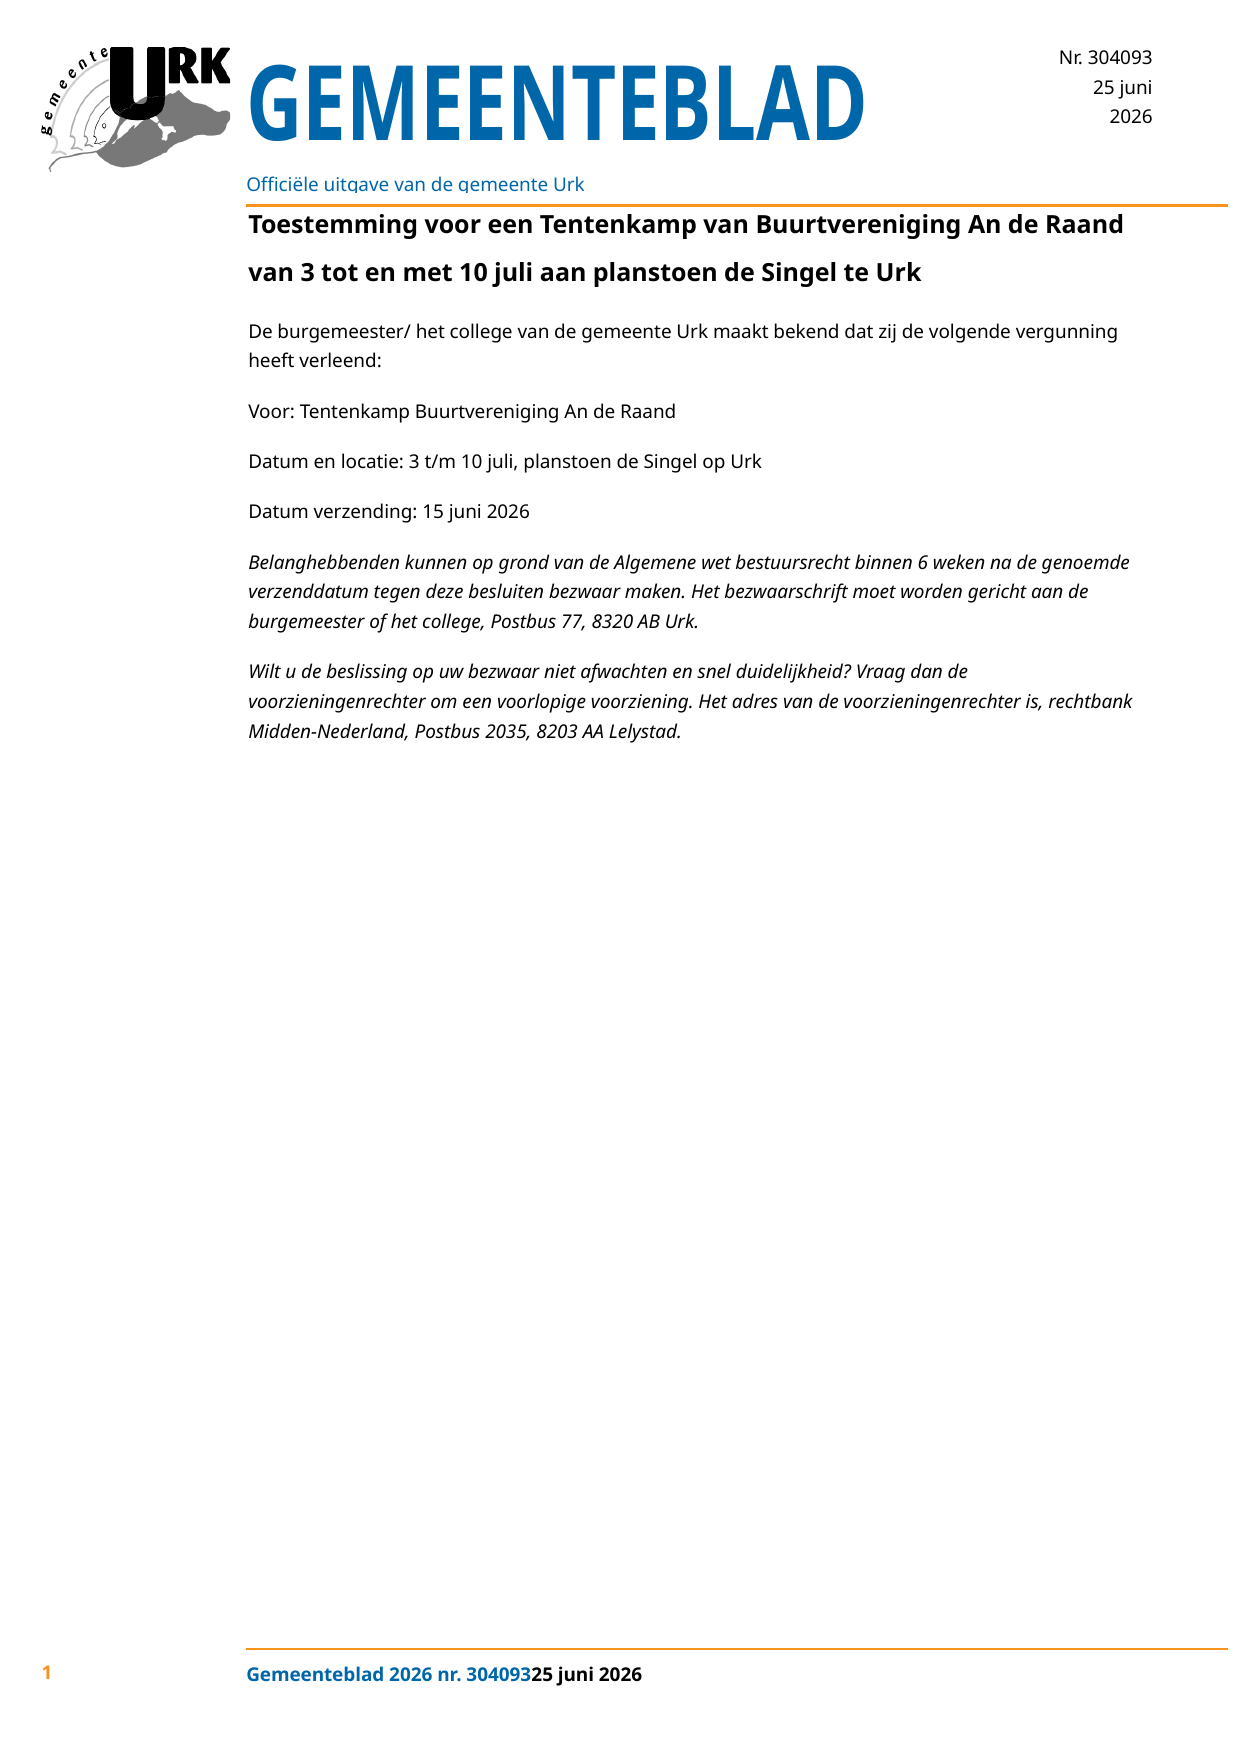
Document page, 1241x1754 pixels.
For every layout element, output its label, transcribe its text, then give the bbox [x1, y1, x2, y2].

text Belanghebbenden kunnen op grond van de Algemene wet bestuursrecht binnen 6 weken na de genoemde verzenddatum tegen deze besluiten bezwaar maken. Het bezwaarschrift moet worden gericht aan de burgemeester of het college, Postbus 77, 8320 AB Urk. [248, 549, 1152, 634]
text Wilt u de beslissing op uw bezwaar niet afwachten en snel duidelijkheid? Vraag dan de voorzieningenrechter om een voorlopige voorziening. Het adres van de voorzieningenrechter is, rechtbank Midden-Nederland, Postbus 2035, 8203 AA Lelystad. [248, 659, 1152, 744]
text Voor: Tentenkamp Buurtvereniging An de Raand [248, 398, 1152, 424]
text Datum verzending: 15 juni 2026 [248, 499, 1152, 524]
text Toestemming voor een Tentenkamp van Buurtvereniging An de Raand van 3 tot en met 10 juli aan planstoen de Singel te Urk [248, 207, 1152, 288]
picture [41, 47, 231, 172]
text De burgemeester/ het college van de gemeente Urk maakt bekend dat zij de volgende vergunning heeft verleend: [248, 318, 1152, 373]
text Datum en locatie: 3 t/m 10 juli, planstoen de Singel op Urk [248, 448, 1152, 474]
